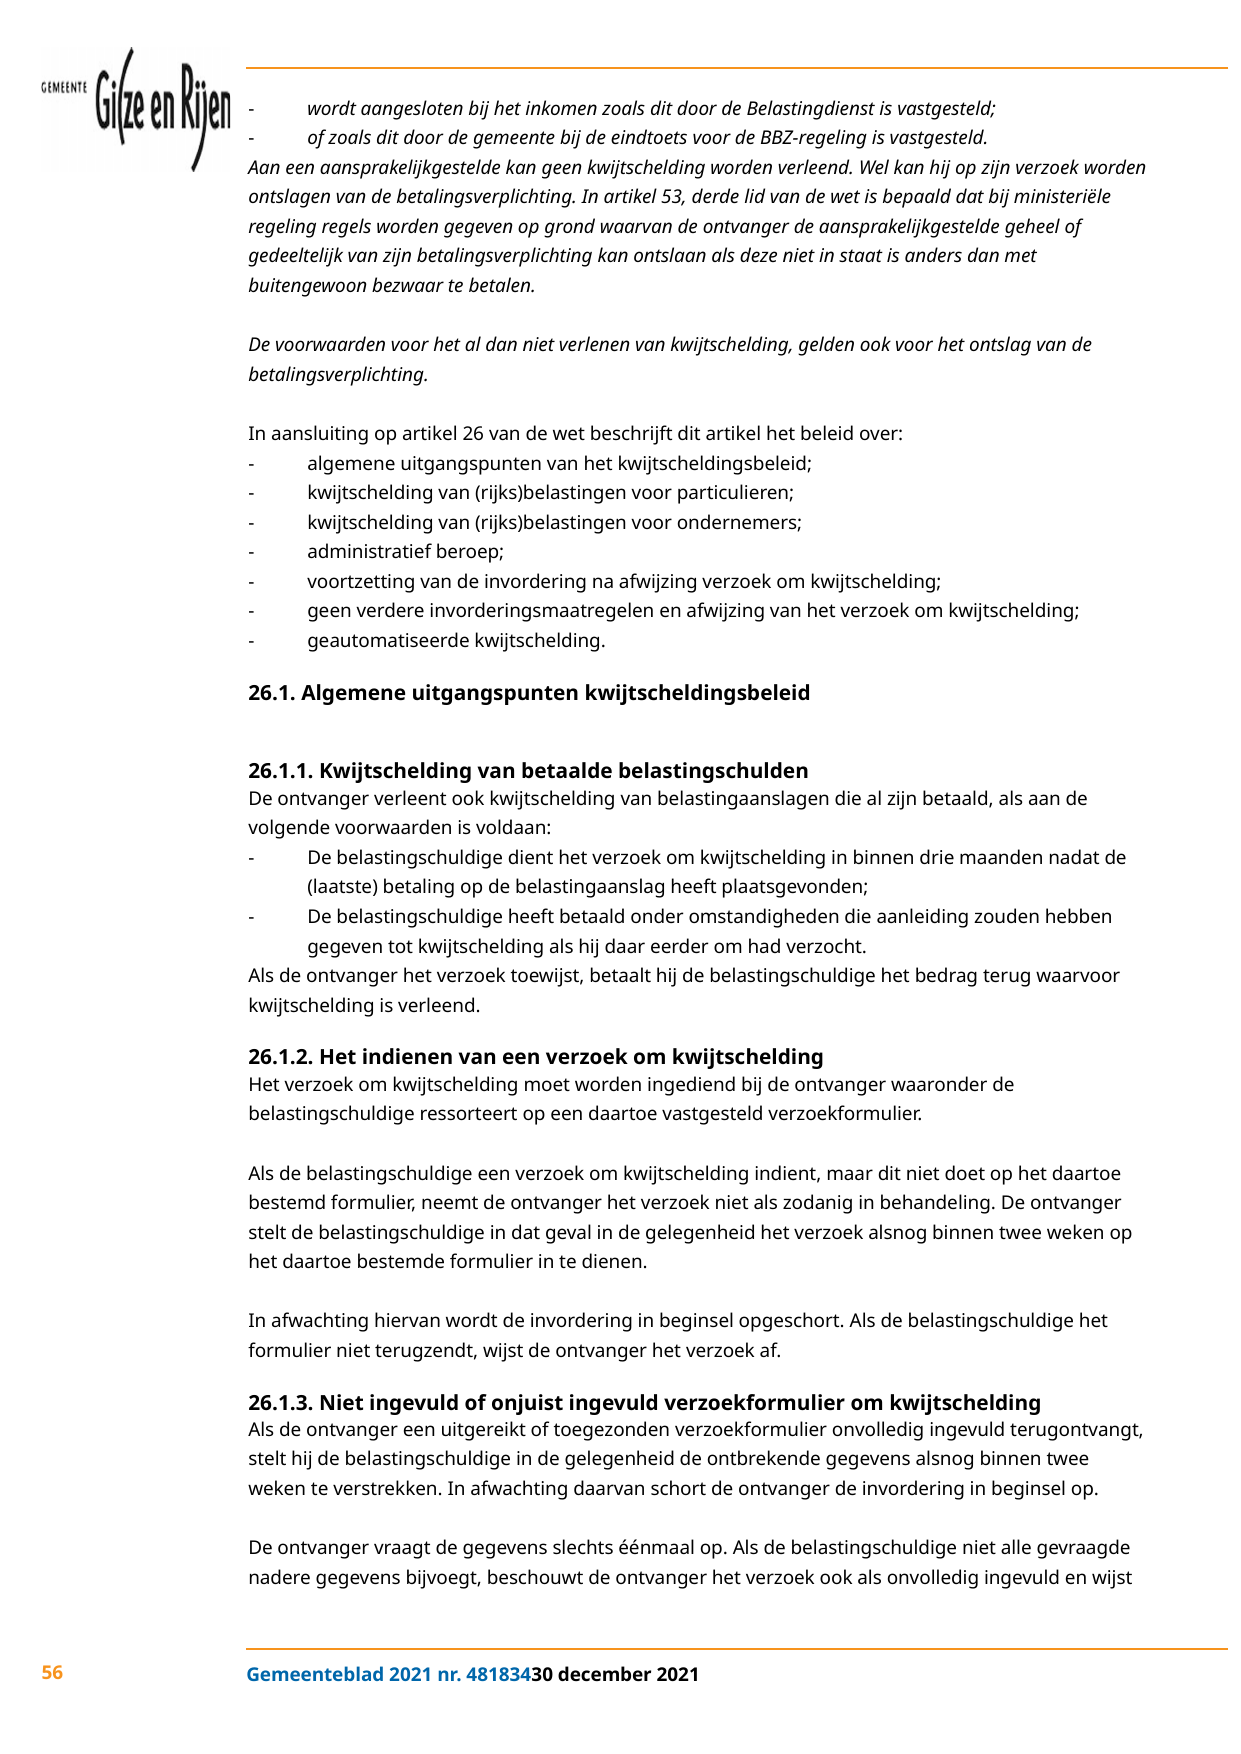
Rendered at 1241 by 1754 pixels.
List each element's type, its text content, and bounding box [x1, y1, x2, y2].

list of zoals dit door de gemeente bij de eindtoets voor de BBZ-regeling is vastgesteld. [248, 124, 1152, 150]
list algemene uitgangspunten van het kwijtscheldingsbeleid; [248, 450, 1152, 476]
list kwijtschelding van (rijks)belastingen voor ondernemers; [248, 509, 1152, 535]
text 26.1.2. Het indienen van een verzoek om kwijtschelding [248, 1042, 1152, 1071]
list kwijtschelding van (rijks)belastingen voor particulieren; [248, 479, 1152, 505]
list voortzetting van de invordering na afwijzing verzoek om kwijtschelding; [248, 568, 1152, 594]
text Het verzoek om kwijtschelding moet worden ingediend bij de ontvanger waaronder de belastingschuldige ressorteert op een daartoe vastgesteld verzoekformulier. [248, 1071, 1152, 1126]
text Aan een aansprakelijkgestelde kan geen kwijtschelding worden verleend. Wel kan hij op zijn verzoek worden ontslagen van de betalingsverplichting. In artikel 53, derde lid van de wet is bepaald dat bij ministeriële regeling regels worden gegeven op grond waarvan de ontvanger de aansprakelijkgestelde geheel of gedeeltelijk van zijn betalingsverplichting kan ontslaan als deze niet in staat is anders dan met buitengewoon bezwaar te betalen. [248, 154, 1152, 298]
picture [41, 47, 231, 172]
text In aansluiting op artikel 26 van de wet beschrijft dit artikel het beleid over: [248, 420, 1152, 446]
text In afwachting hiervan wordt de invordering in beginsel opgeschort. Als de belastingschuldige het formulier niet terugzendt, wijst de ontvanger het verzoek af. [248, 1308, 1152, 1363]
text De voorwaarden voor het al dan niet verlenen van kwijtschelding, gelden ook voor het ontslag van de betalingsverplichting. [248, 331, 1152, 387]
list geautomatiseerde kwijtschelding. [248, 627, 1152, 653]
text 26.1.3. Niet ingevuld of onjuist ingevuld verzoekformulier om kwijtschelding [248, 1388, 1152, 1416]
list De belastingschuldige dient het verzoek om kwijtschelding in binnen drie maanden nadat de (laatste) betaling op de belastingaanslag heeft plaatsgevonden; [248, 844, 1152, 899]
list geen verdere invorderingsmaatregelen en afwijzing van het verzoek om kwijtschelding; [248, 598, 1152, 623]
text Als de belastingschuldige een verzoek om kwijtschelding indient, maar dit niet doet op het daartoe bestemd formulier, neemt de ontvanger het verzoek niet als zodanig in behandeling. De ontvanger stelt de belastingschuldige in dat geval in de gelegenheid het verzoek alsnog binnen twee weken op het daartoe bestemde formulier in te dienen. [248, 1160, 1152, 1274]
list wordt aangesloten bij het inkomen zoals dit door de Belastingdienst is vastgesteld; [248, 95, 1152, 121]
text De ontvanger verleent ook kwijtschelding van belastingaanslagen die al zijn betaald, als aan de volgende voorwaarden is voldaan: [248, 785, 1152, 840]
text Als de ontvanger een uitgereikt of toegezonden verzoekformulier onvolledig ingevuld terugontvangt, stelt hij de belastingschuldige in de gelegenheid de ontbrekende gegevens alsnog binnen twee weken te verstrekken. In afwachting daarvan schort de ontvanger de invordering in beginsel op. [248, 1416, 1152, 1501]
text Als de ontvanger het verzoek toewijst, betaalt hij de belastingschuldige het bedrag terug waarvoor kwijtschelding is verleend. [248, 962, 1152, 1018]
list administratief beroep; [248, 538, 1152, 564]
text De ontvanger vraagt de gegevens slechts éénmaal op. Als de belastingschuldige niet alle gevraagde nadere gegevens bijvoegt, beschouwt de ontvanger het verzoek ook als onvolledig ingevuld en wijst [248, 1534, 1152, 1590]
text 26.1.1. Kwijtschelding van betaalde belastingschulden [248, 757, 1152, 785]
text 26.1. Algemene uitgangspunten kwijtscheldingsbeleid [248, 678, 1152, 706]
list De belastingschuldige heeft betaald onder omstandigheden die aanleiding zouden hebben gegeven tot kwijtschelding als hij daar eerder om had verzocht. [248, 903, 1152, 959]
